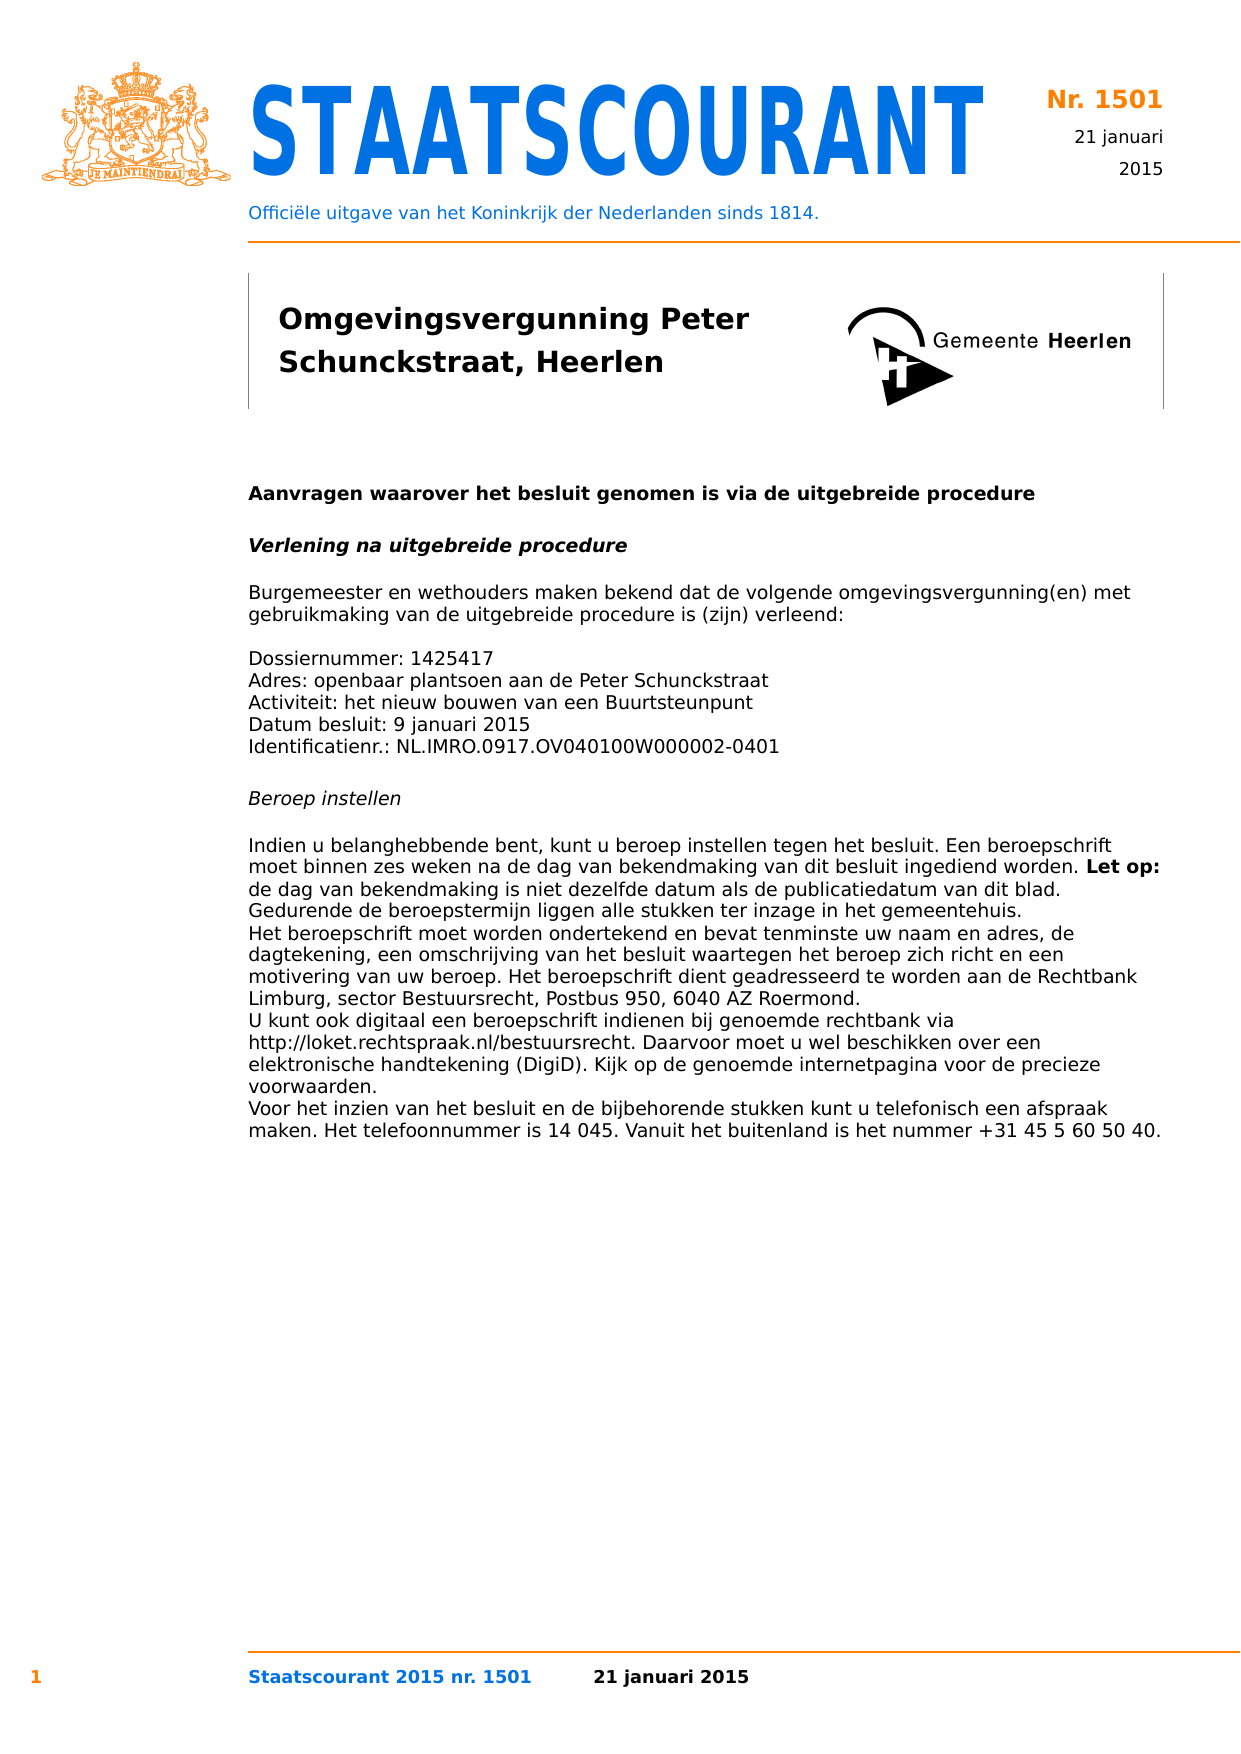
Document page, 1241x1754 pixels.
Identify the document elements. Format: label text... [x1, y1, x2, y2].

text Identificatienr.: NL.IMRO.0917.OV040100W000002-0401 [248, 736, 1163, 757]
subtitle Verlening na uitgebreide procedure [248, 535, 1163, 557]
text U kunt ook digitaal een beroepschrift indienen bij genoemde rechtbank via http://loket.rechtspraak.nl/bestuursrecht. Daarvoor moet u wel beschikken over een elektronische handtekening (DigiD). Kijk op de genoemde internetpagina voor de precieze voorwaarden. [248, 1010, 1163, 1098]
text Adres: openbaar plantsoen aan de Peter Schunckstraat [248, 669, 1163, 692]
subtitle Beroep instellen [248, 787, 1163, 809]
text Het beroepschrift moet worden ondertekend en bevat tenminste uw naam en adres, de dagtekening, een omschrijving van het besluit waartegen het beroep zich richt en een motivering van uw beroep. Het beroepschrift dient geadresseerd te worden aan de Rechtbank Limburg, sector Bestuursrecht, Postbus 950, 6040 AZ Roermond. [248, 922, 1163, 1010]
text Datum besluit: 9 januari 2015 [248, 713, 1163, 736]
picture [41, 62, 231, 186]
text Voor het inzien van het besluit en de bijbehorende stukken kunt u telefonisch een afspraak maken. Het telefoonnummer is 14 045. Vanuit het buitenland is het nummer +31 45 5 60 50 40. [248, 1098, 1163, 1142]
table_header [25, 62, 248, 241]
table_cell 21 januari [998, 121, 1240, 153]
table_cell 2015 [998, 153, 1240, 203]
table_header Nr. 1501 [998, 62, 1240, 121]
text Indien u belanghebbende bent, kunt u beroep instellen tegen het besluit. Een beroepschrift moet binnen zes weken na de dag van bekendmaking van dit besluit ingediend worden. Let op: de dag van bekendmaking is niet dezelfde datum als de publicatiedatum van dit blad. Gedurende de beroepstermijn liggen alle stukken ter inzage in het gemeentehuis. [248, 834, 1163, 922]
table_header STAATSCOURANT [248, 62, 998, 203]
picture [844, 302, 1134, 409]
table_cell Officiële uitgave van het Koninkrijk der Nederlanden sinds 1814. [248, 203, 1240, 241]
text Activiteit: het nieuw bouwen van een Buurtsteunpunt [248, 692, 1163, 713]
text Dossiernummer: 1425417 [248, 648, 1163, 669]
subtitle Omgevingsvergunning Peter Schunckstraat, Heerlen [249, 273, 1163, 409]
subtitle Aanvragen waarover het besluit genomen is via de uitgebreide procedure [248, 483, 1163, 505]
text Burgemeester en wethouders maken bekend dat de volgende omgevingsvergunning(en) met gebruikmaking van de uitgebreide procedure is (zijn) verleend: [248, 582, 1163, 626]
